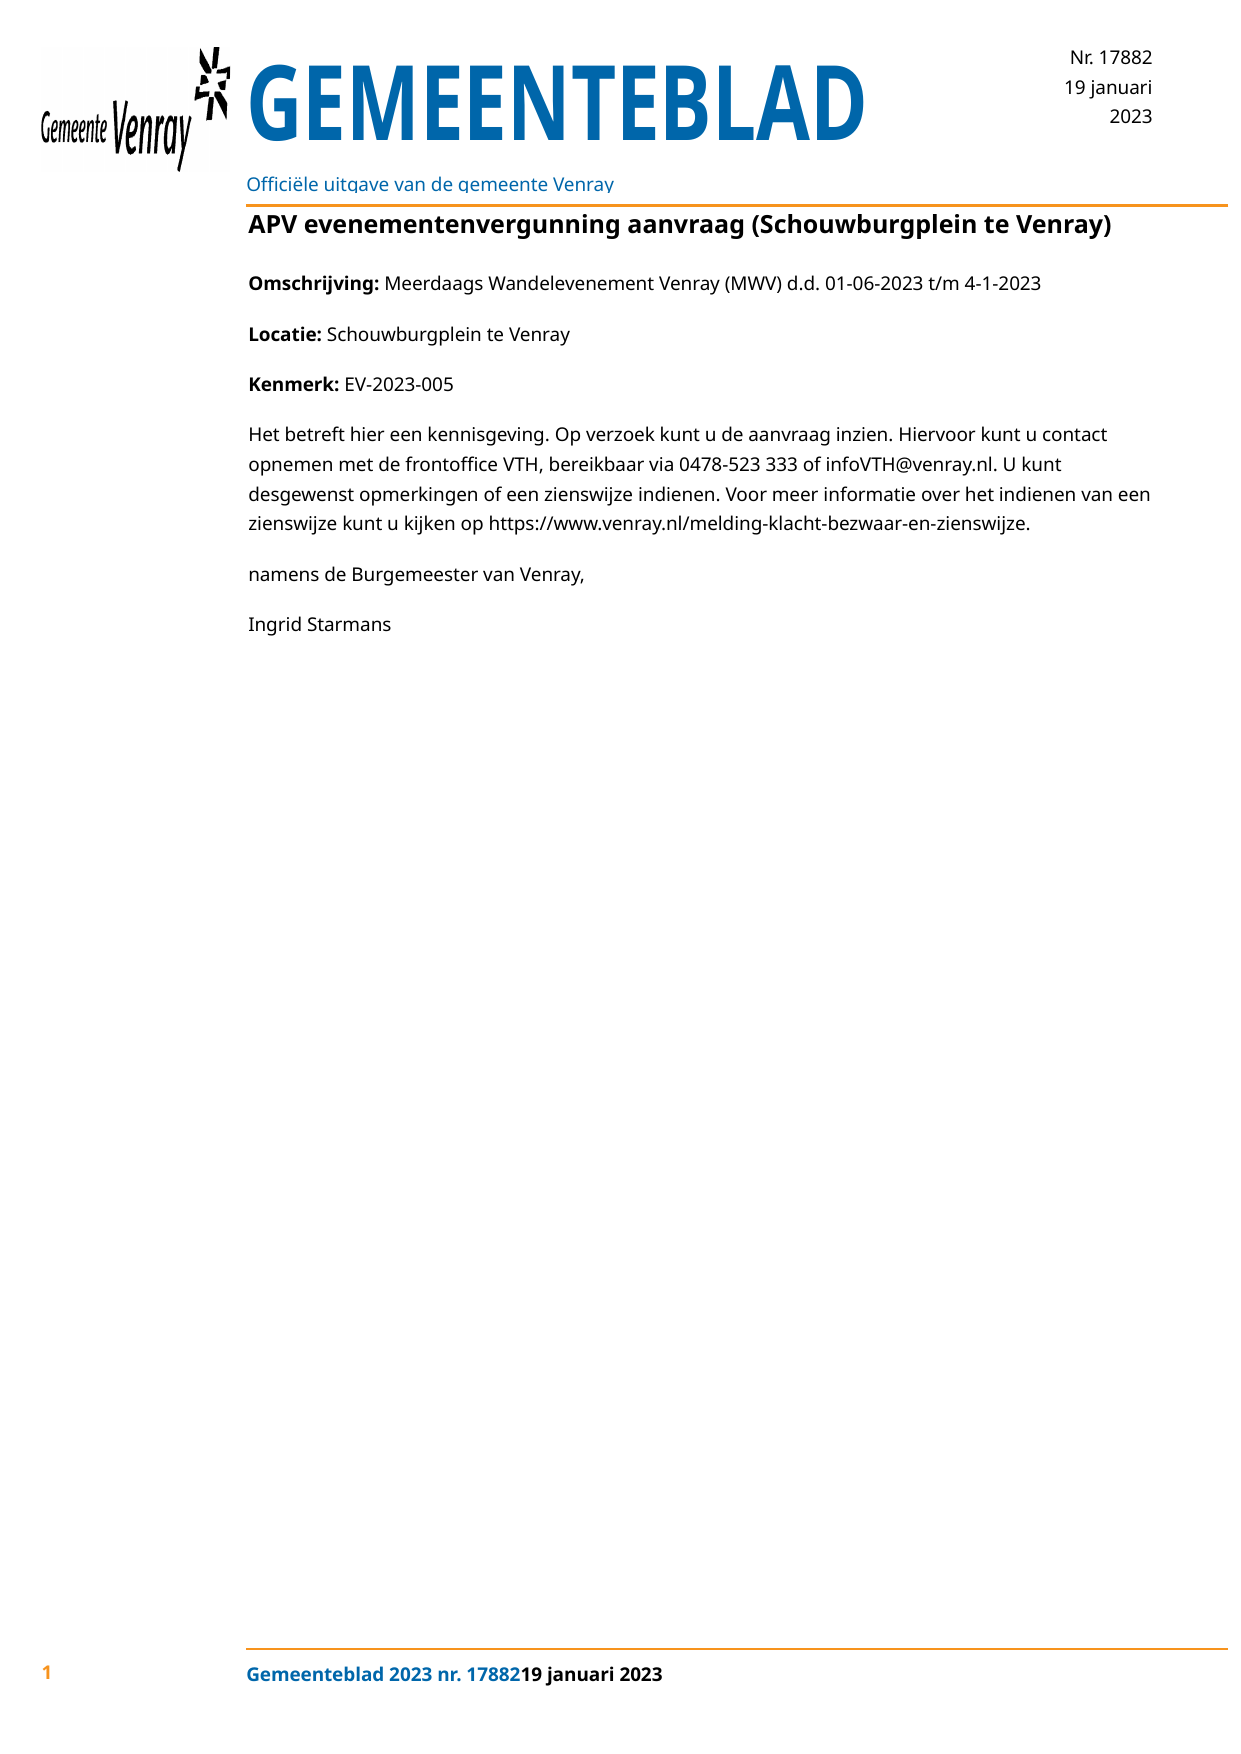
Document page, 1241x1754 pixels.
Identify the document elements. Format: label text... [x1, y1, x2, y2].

text Ingrid Starmans [248, 611, 1152, 637]
text Kenmerk: EV-2023-005 [248, 371, 1152, 397]
text Het betreft hier een kennisgeving. Op verzoek kunt u de aanvraag inzien. Hiervoor kunt u contact opnemen met de frontoffice VTH, bereikbaar via 0478-523 333 of infoVTH@venray.nl. U kunt desgewenst opmerkingen of een zienswijze indienen. Voor meer informatie over het indienen van een zienswijze kunt u kijken op https://www.venray.nl/melding-klacht-bezwaar-en-zienswijze. [248, 422, 1152, 536]
text Omschrijving: Meerdaags Wandelevenement Venray (MWV) d.d. 01-06-2023 t/m 4-1-2023 [248, 270, 1152, 296]
text Locatie: Schouwburgplein te Venray [248, 321, 1152, 346]
text namens de Burgemeester van Venray, [248, 561, 1152, 586]
text APV evenementenvergunning aanvraag (Schouwburgplein te Venray) [248, 207, 1152, 241]
picture [41, 47, 231, 172]
